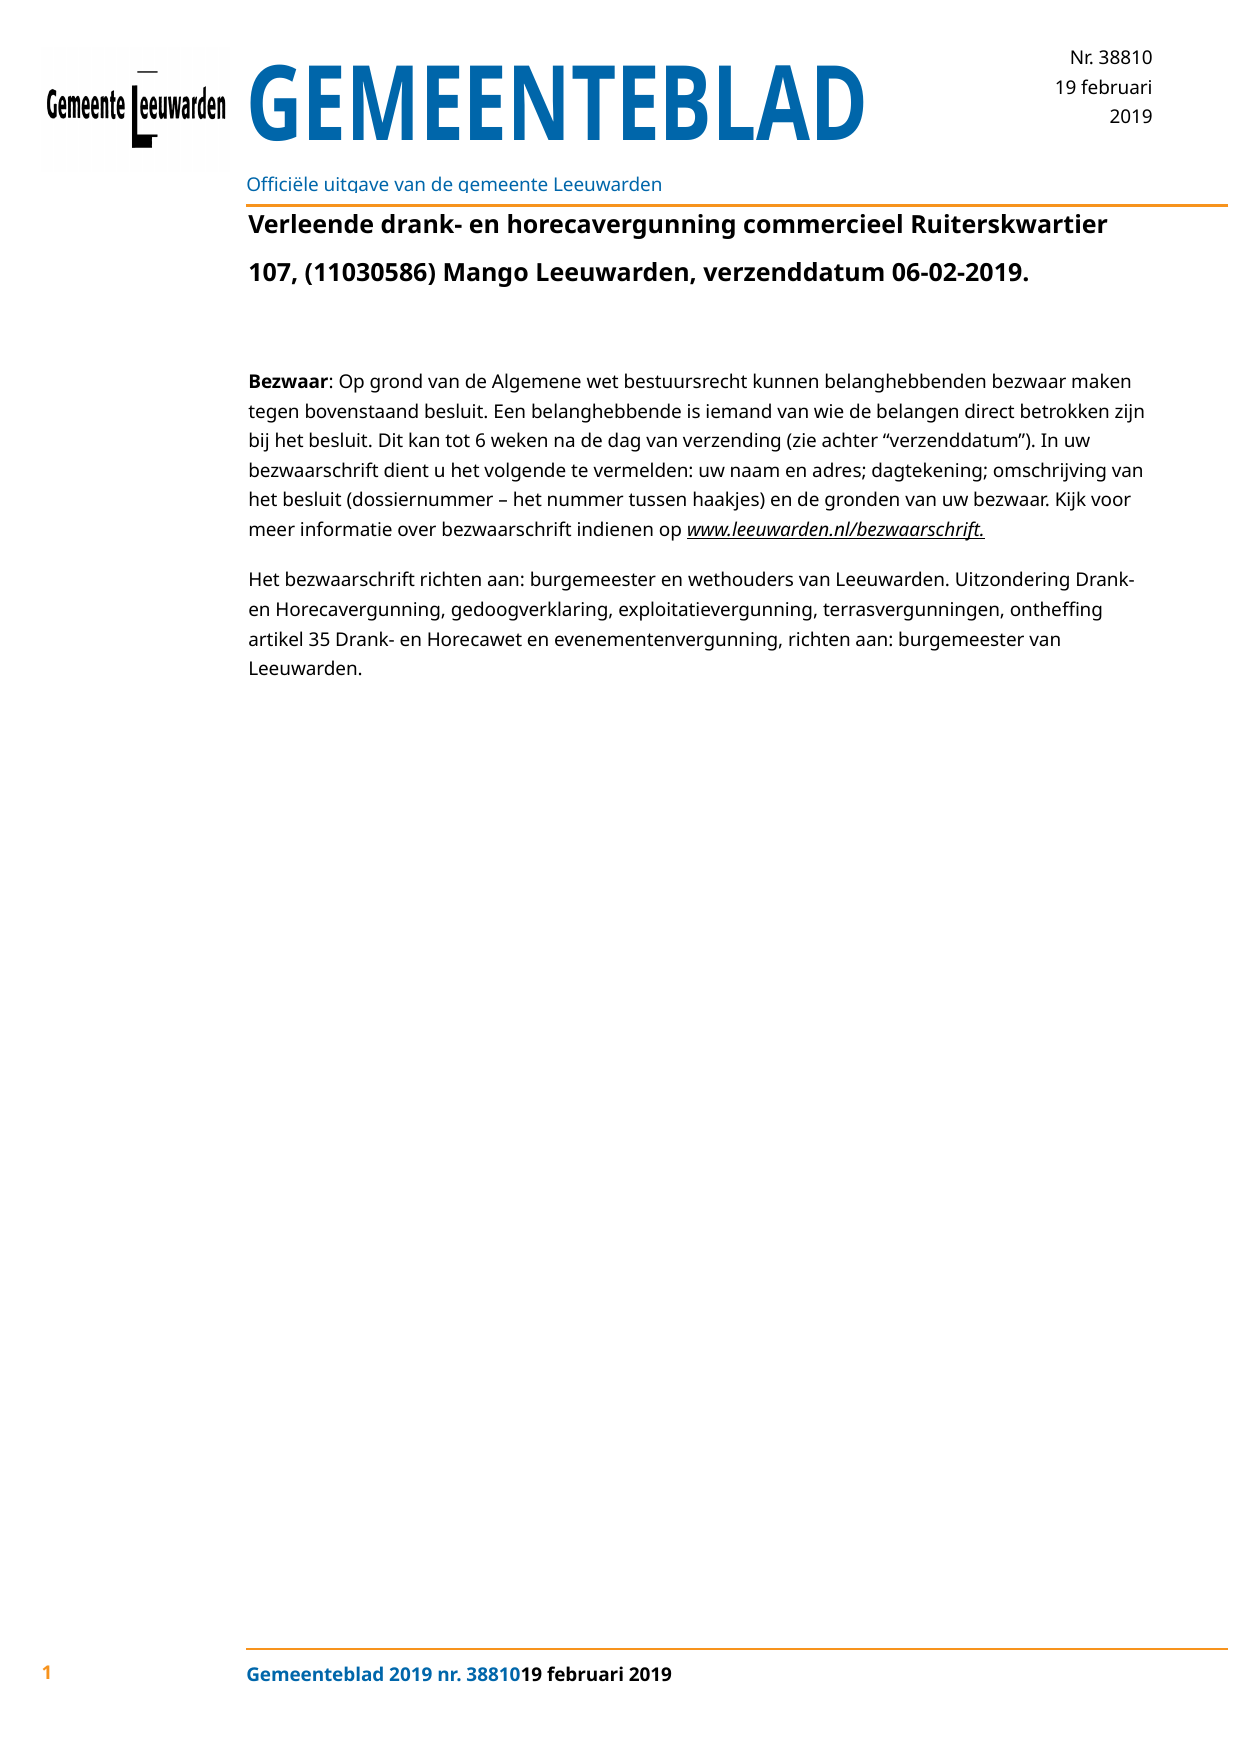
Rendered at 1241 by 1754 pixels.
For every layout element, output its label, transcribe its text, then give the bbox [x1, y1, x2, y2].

picture [41, 47, 231, 172]
text Bezwaar: Op grond van de Algemene wet bestuursrecht kunnen belanghebbenden bezwaar maken tegen bovenstaand besluit. Een belanghebbende is iemand van wie de belangen direct betrokken zijn bij het besluit. Dit kan tot 6 weken na de dag van verzending (zie achter “verzenddatum”). In uw bezwaarschrift dient u het volgende te vermelden: uw naam en adres; dagtekening; omschrijving van het besluit (dossiernummer – het nummer tussen haakjes) en de gronden van uw bezwaar. Kijk voor meer informatie over bezwaarschrift indienen op www.leeuwarden.nl/bezwaarschrift. [248, 368, 1152, 542]
text Verleende drank- en horecavergunning commercieel Ruiterskwartier 107, (11030586) Mango Leeuwarden, verzenddatum 06-02-2019. [248, 207, 1152, 288]
text Het bezwaarschrift richten aan: burgemeester en wethouders van Leeuwarden. Uitzondering Drank- en Horecavergunning, gedoogverklaring, exploitatievergunning, terrasvergunningen, ontheffing artikel 35 Drank- en Horecawet en evenementenvergunning, richten aan: burgemeester van Leeuwarden. [248, 567, 1152, 681]
